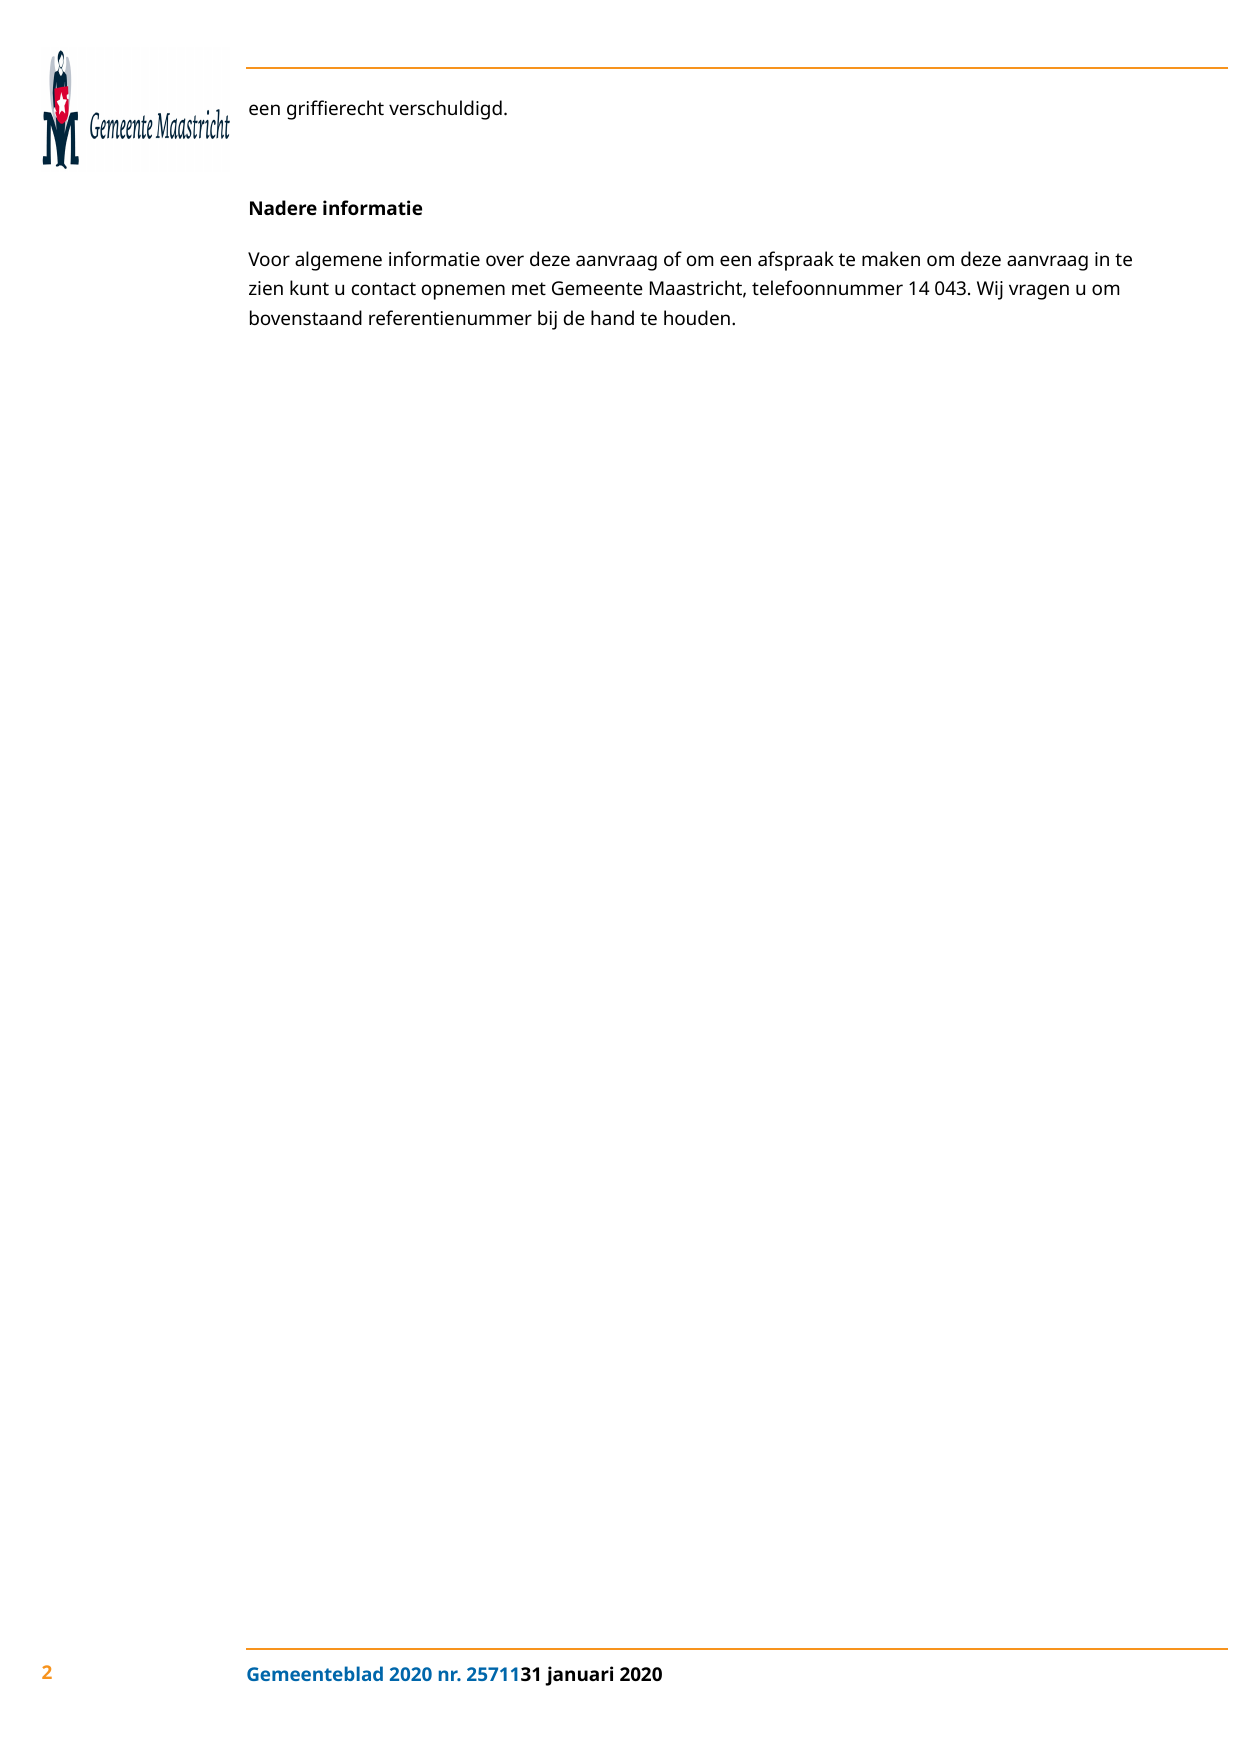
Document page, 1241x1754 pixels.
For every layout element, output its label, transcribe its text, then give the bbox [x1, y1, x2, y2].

text Nadere informatie [248, 196, 1152, 221]
text een griffierecht verschuldigd. [248, 95, 1152, 121]
text Voor algemene informatie over deze aanvraag of om een afspraak te maken om deze aanvraag in te zien kunt u contact opnemen met Gemeente Maastricht, telefoonnummer 14 043. Wij vragen u om bovenstaand referentienummer bij de hand te houden. [248, 246, 1152, 331]
picture [41, 47, 231, 172]
